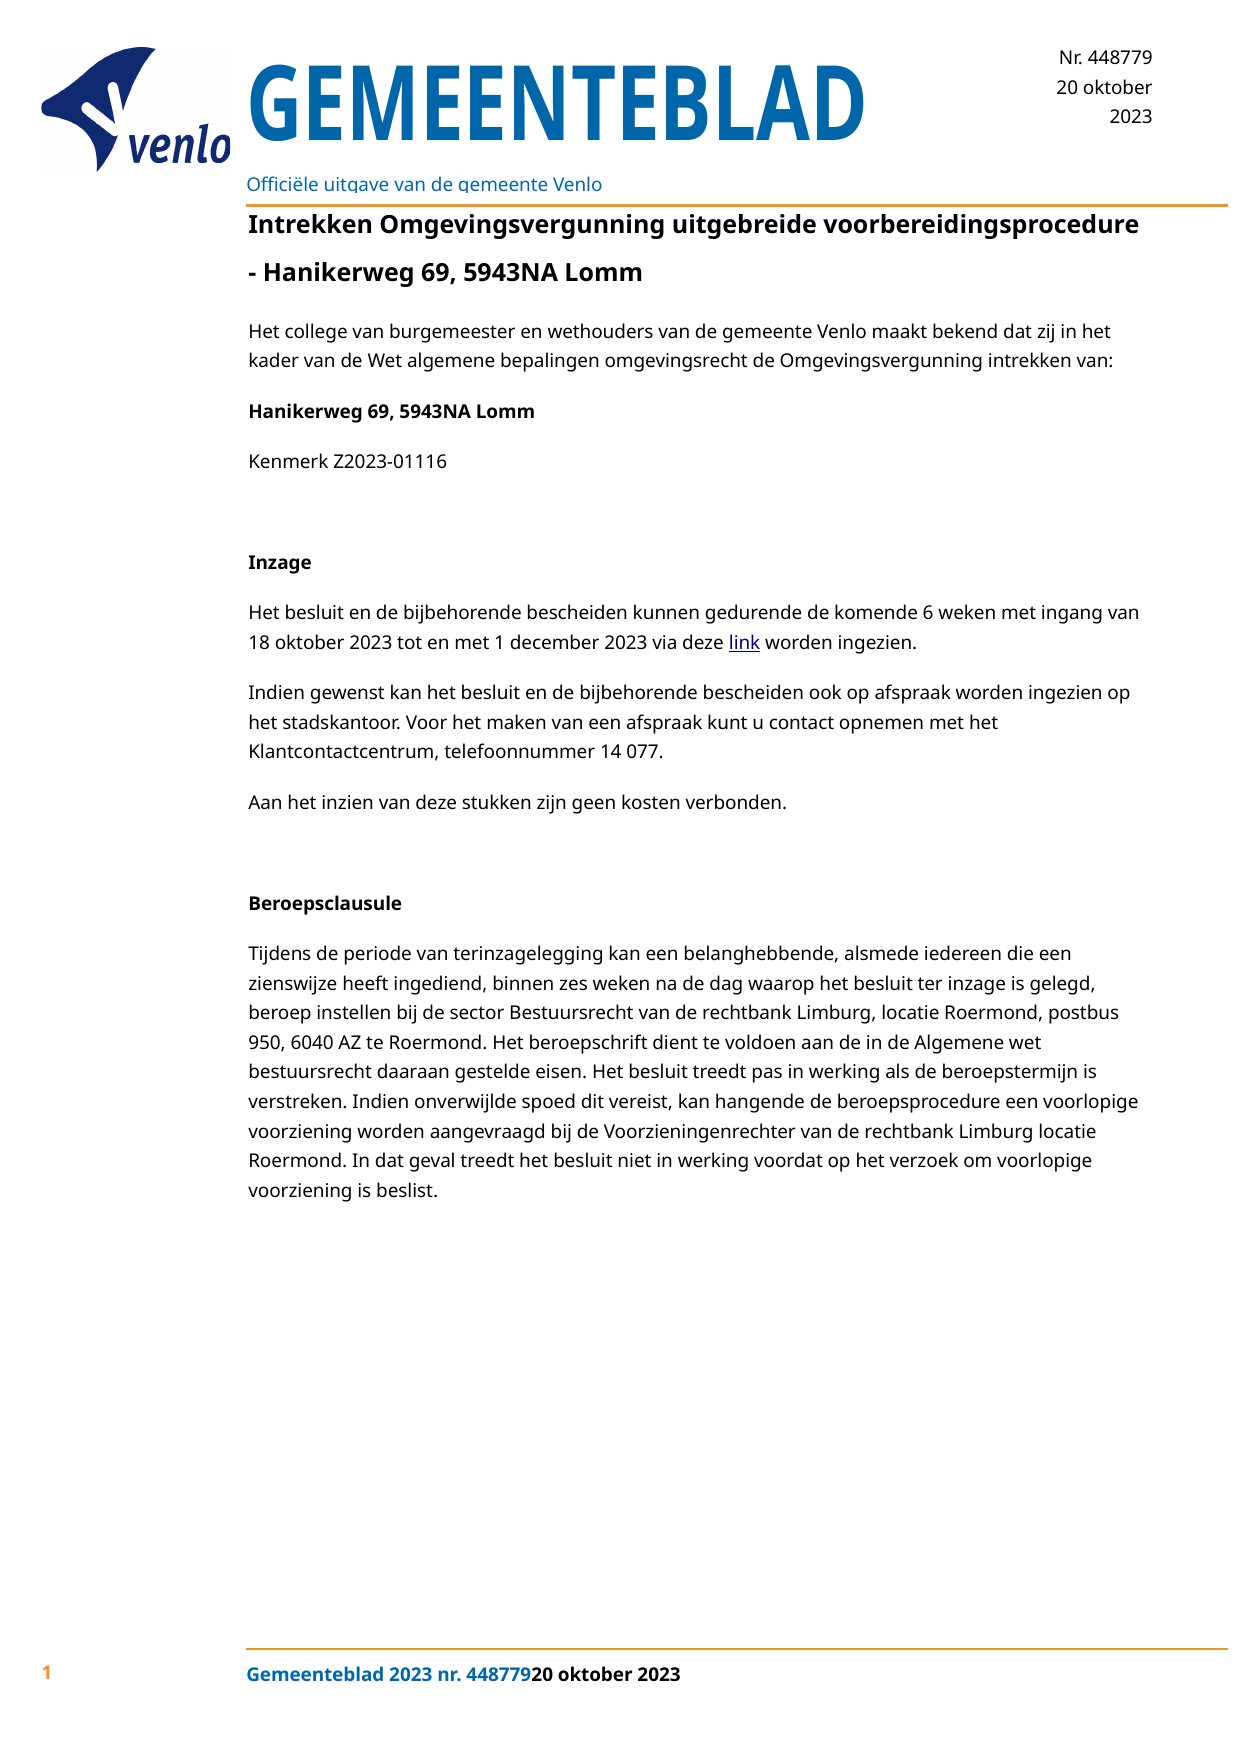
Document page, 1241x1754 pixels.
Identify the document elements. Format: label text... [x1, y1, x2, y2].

picture [41, 47, 231, 172]
text Aan het inzien van deze stukken zijn geen kosten verbonden. [248, 789, 1152, 815]
text Het college van burgemeester en wethouders van de gemeente Venlo maakt bekend dat zij in het kader van de Wet algemene bepalingen omgevingsrecht de Omgevingsvergunning intrekken van: [248, 318, 1152, 373]
text Hanikerweg 69, 5943NA Lomm [248, 398, 1152, 424]
text Kenmerk Z2023-01116 [248, 448, 1152, 474]
text Tijdens de periode van terinzagelegging kan een belanghebbende, alsmede iedereen die een zienswijze heeft ingediend, binnen zes weken na de dag waarop het besluit ter inzage is gelegd, beroep instellen bij de sector Bestuursrecht van de rechtbank Limburg, locatie Roermond, postbus 950, 6040 AZ te Roermond. Het beroepschrift dient te voldoen aan de in de Algemene wet bestuursrecht daaraan gestelde eisen. Het besluit treedt pas in werking als de beroepstermijn is verstreken. Indien onverwijlde spoed dit vereist, kan hangende de beroepsprocedure een voorlopige voorziening worden aangevraagd bij de Voorzieningenrechter van de rechtbank Limburg locatie Roermond. In dat geval treedt het besluit niet in werking voordat op het verzoek om voorlopige voorziening is beslist. [248, 940, 1152, 1203]
text Inzage [248, 549, 1152, 575]
text Beroepsclausule [248, 890, 1152, 916]
text Intrekken Omgevingsvergunning uitgebreide voorbereidingsprocedure - Hanikerweg 69, 5943NA Lomm [248, 207, 1152, 288]
text Het besluit en de bijbehorende bescheiden kunnen gedurende de komende 6 weken met ingang van 18 oktober 2023 tot en met 1 december 2023 via deze link worden ingezien. [248, 599, 1152, 655]
text Indien gewenst kan het besluit en de bijbehorende bescheiden ook op afspraak worden ingezien op het stadskantoor. Voor het maken van een afspraak kunt u contact opnemen met het Klantcontactcentrum, telefoonnummer 14 077. [248, 679, 1152, 764]
